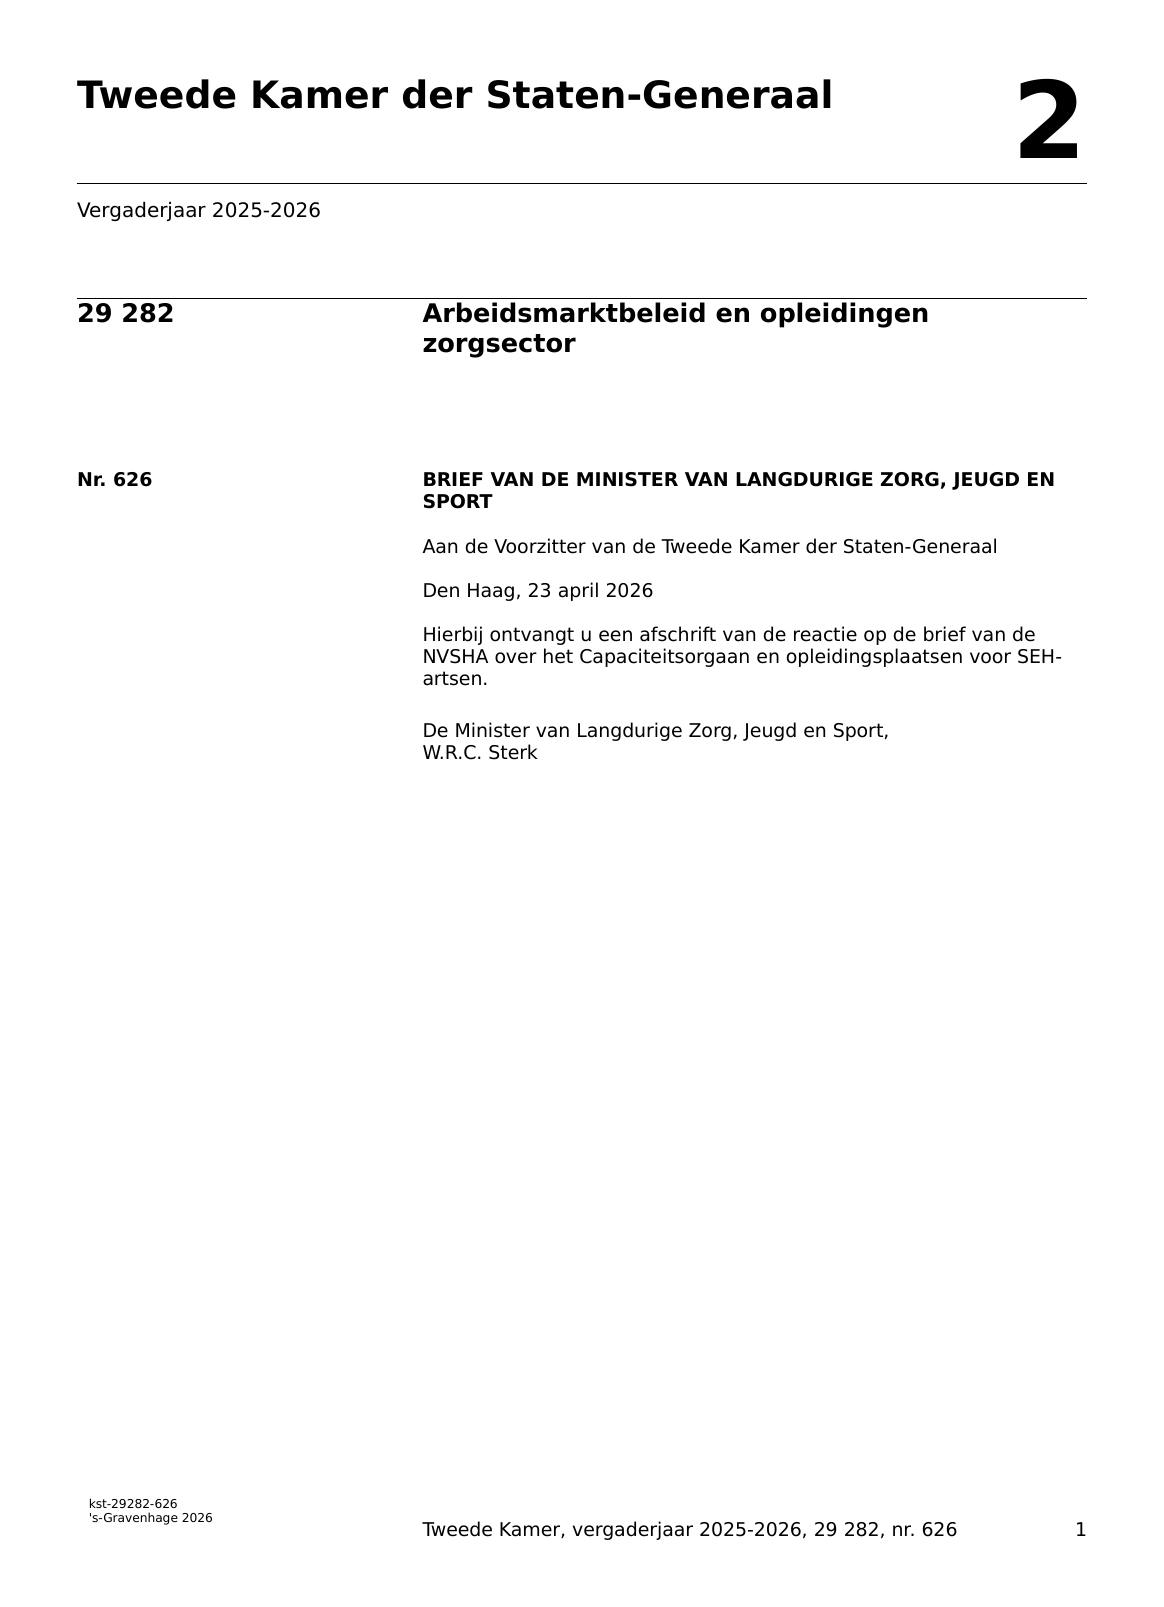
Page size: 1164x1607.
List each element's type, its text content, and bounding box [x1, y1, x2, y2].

text Hierbij ontvangt u een afschrift van de reactie op de brief van de NVSHA over het Capaciteitsorgaan en opleidingsplaatsen voor SEH-artsen. [422, 624, 1087, 690]
text De Minister van Langdurige Zorg, Jeugd en Sport, W.R.C. Sterk [422, 720, 1087, 764]
table_header 2 [886, 59, 1087, 183]
table_cell Vergaderjaar 2025-2026 [77, 184, 1087, 298]
text Aan de Voorzitter van de Tweede Kamer der Staten-Generaal [422, 536, 1087, 557]
subtitle 29 282 Arbeidsmarktbeleid en opleidingen zorgsector [77, 299, 1087, 358]
subtitle Nr. 626 BRIEF VAN DE MINISTER VAN LANGDURIGE ZORG, JEUGD EN SPORT [77, 469, 1087, 513]
text Den Haag, 23 april 2026 [422, 580, 1087, 602]
table_header Tweede Kamer der Staten-Generaal [77, 59, 886, 183]
text kst-29282-626 [88, 1497, 323, 1511]
text 's-Gravenhage 2026 [88, 1511, 323, 1525]
